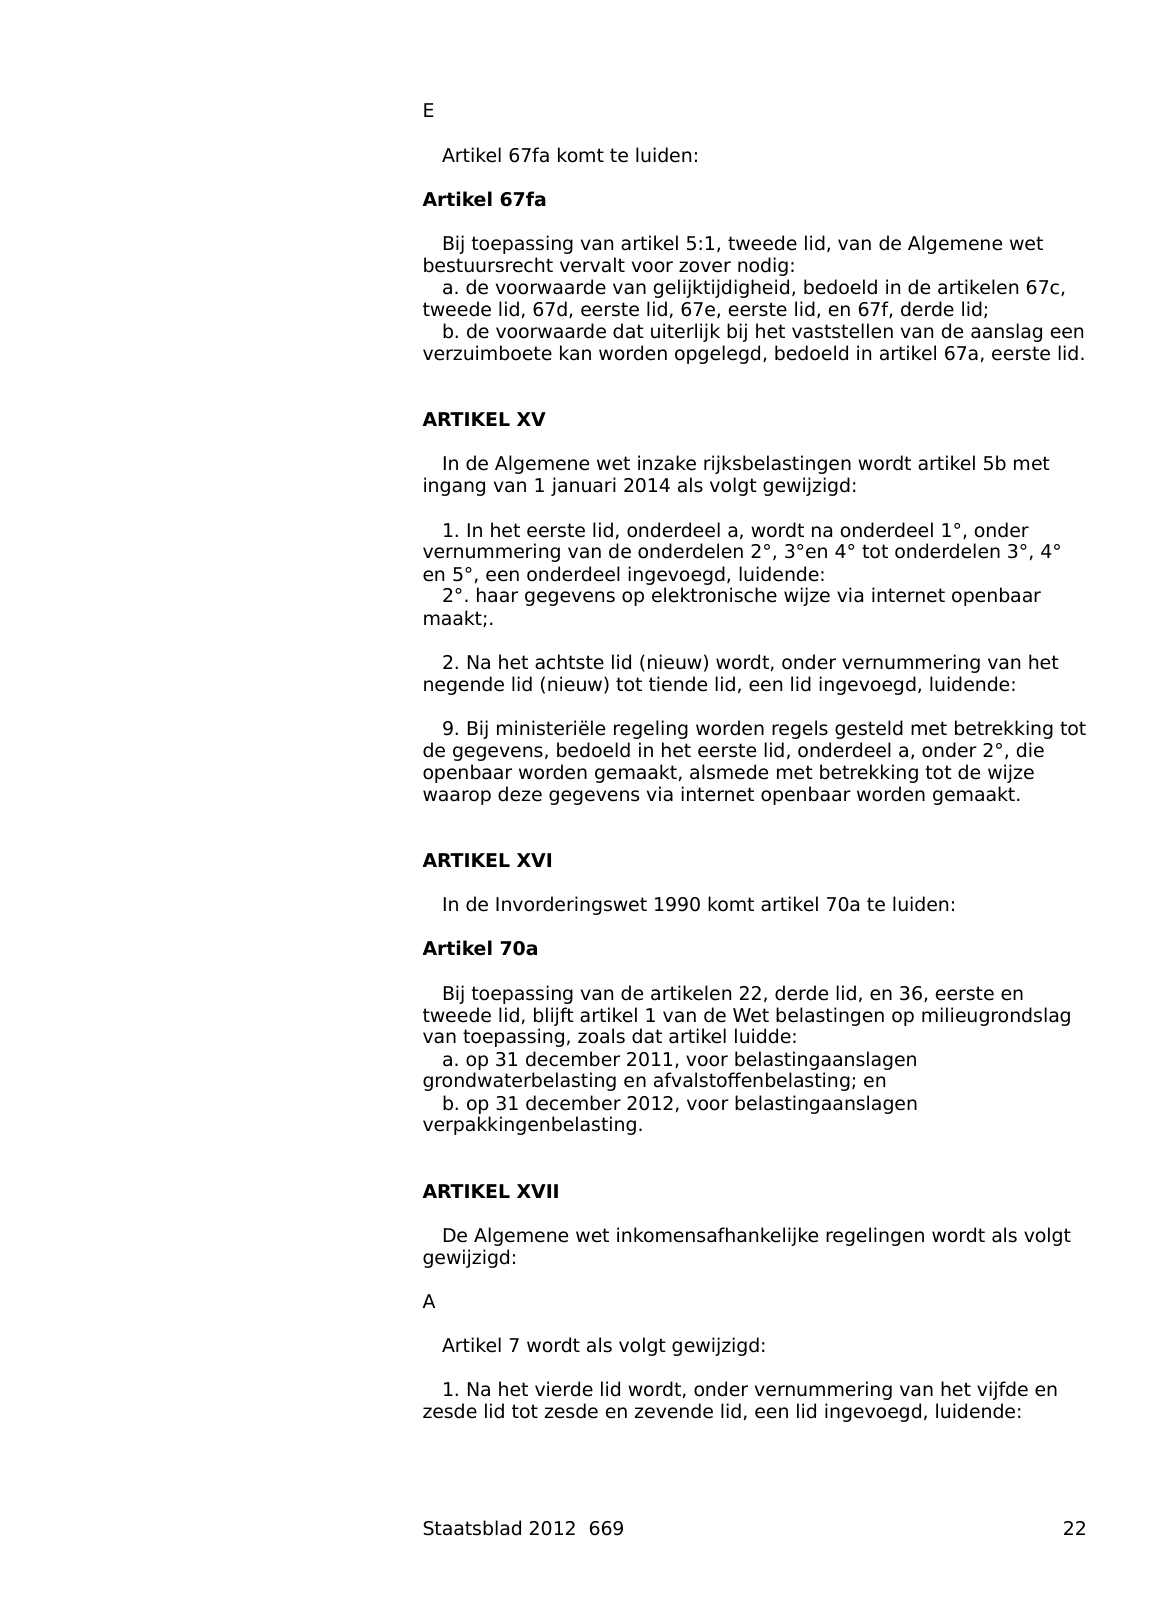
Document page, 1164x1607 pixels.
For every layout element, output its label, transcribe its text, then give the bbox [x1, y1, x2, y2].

text Artikel 67fa komt te luiden: [422, 144, 1087, 167]
text b. de voorwaarde dat uiterlijk bij het vaststellen van de aanslag een verzuimboete kan worden opgelegd, bedoeld in artikel 67a, eerste lid. [422, 321, 1087, 365]
subtitle ARTIKEL XV [422, 409, 1087, 431]
subtitle Artikel 67fa [422, 189, 1087, 211]
text In de Invorderingswet 1990 komt artikel 70a te luiden: [422, 894, 1087, 916]
text In de Algemene wet inzake rijksbelastingen wordt artikel 5b met ingang van 1 januari 2014 als volgt gewijzigd: [422, 453, 1087, 497]
text 1. Na het vierde lid wordt, onder vernummering van het vijfde en zesde lid tot zesde en zevende lid, een lid ingevoegd, luidende: [422, 1379, 1087, 1423]
text 2. Na het achtste lid (nieuw) wordt, onder vernummering van het negende lid (nieuw) tot tiende lid, een lid ingevoegd, luidende: [422, 652, 1087, 696]
text Bij toepassing van artikel 5:1, tweede lid, van de Algemene wet bestuursrecht vervalt voor zover nodig: [422, 233, 1087, 277]
subtitle Artikel 70a [422, 938, 1087, 960]
text 9. Bij ministeriële regeling worden regels gesteld met betrekking tot de gegevens, bedoeld in het eerste lid, onderdeel a, onder 2°, die openbaar worden gemaakt, alsmede met betrekking tot de wijze waarop deze gegevens via internet openbaar worden gemaakt. [422, 718, 1087, 806]
text 1. In het eerste lid, onderdeel a, wordt na onderdeel 1°, onder vernummering van de onderdelen 2°, 3°en 4° tot onderdelen 3°, 4° en 5°, een onderdeel ingevoegd, luidende: [422, 519, 1087, 585]
text Artikel 7 wordt als volgt gewijzigd: [422, 1335, 1087, 1357]
subtitle ARTIKEL XVI [422, 850, 1087, 872]
text b. op 31 december 2012, voor belastingaanslagen verpakkingenbelasting. [422, 1092, 1087, 1136]
text E [422, 100, 1087, 122]
text a. de voorwaarde van gelijktijdigheid, bedoeld in de artikelen 67c, tweede lid, 67d, eerste lid, 67e, eerste lid, en 67f, derde lid; [422, 277, 1087, 321]
text Bij toepassing van de artikelen 22, derde lid, en 36, eerste en tweede lid, blijft artikel 1 van de Wet belastingen op milieugrondslag van toepassing, zoals dat artikel luidde: [422, 982, 1087, 1048]
subtitle ARTIKEL XVII [422, 1181, 1087, 1203]
text 2°. haar gegevens op elektronische wijze via internet openbaar maakt;. [422, 585, 1087, 629]
text De Algemene wet inkomensafhankelijke regelingen wordt als volgt gewijzigd: [422, 1225, 1087, 1269]
text A [422, 1291, 1087, 1313]
text a. op 31 december 2011, voor belastingaanslagen grondwaterbelasting en afvalstoffenbelasting; en [422, 1048, 1087, 1092]
